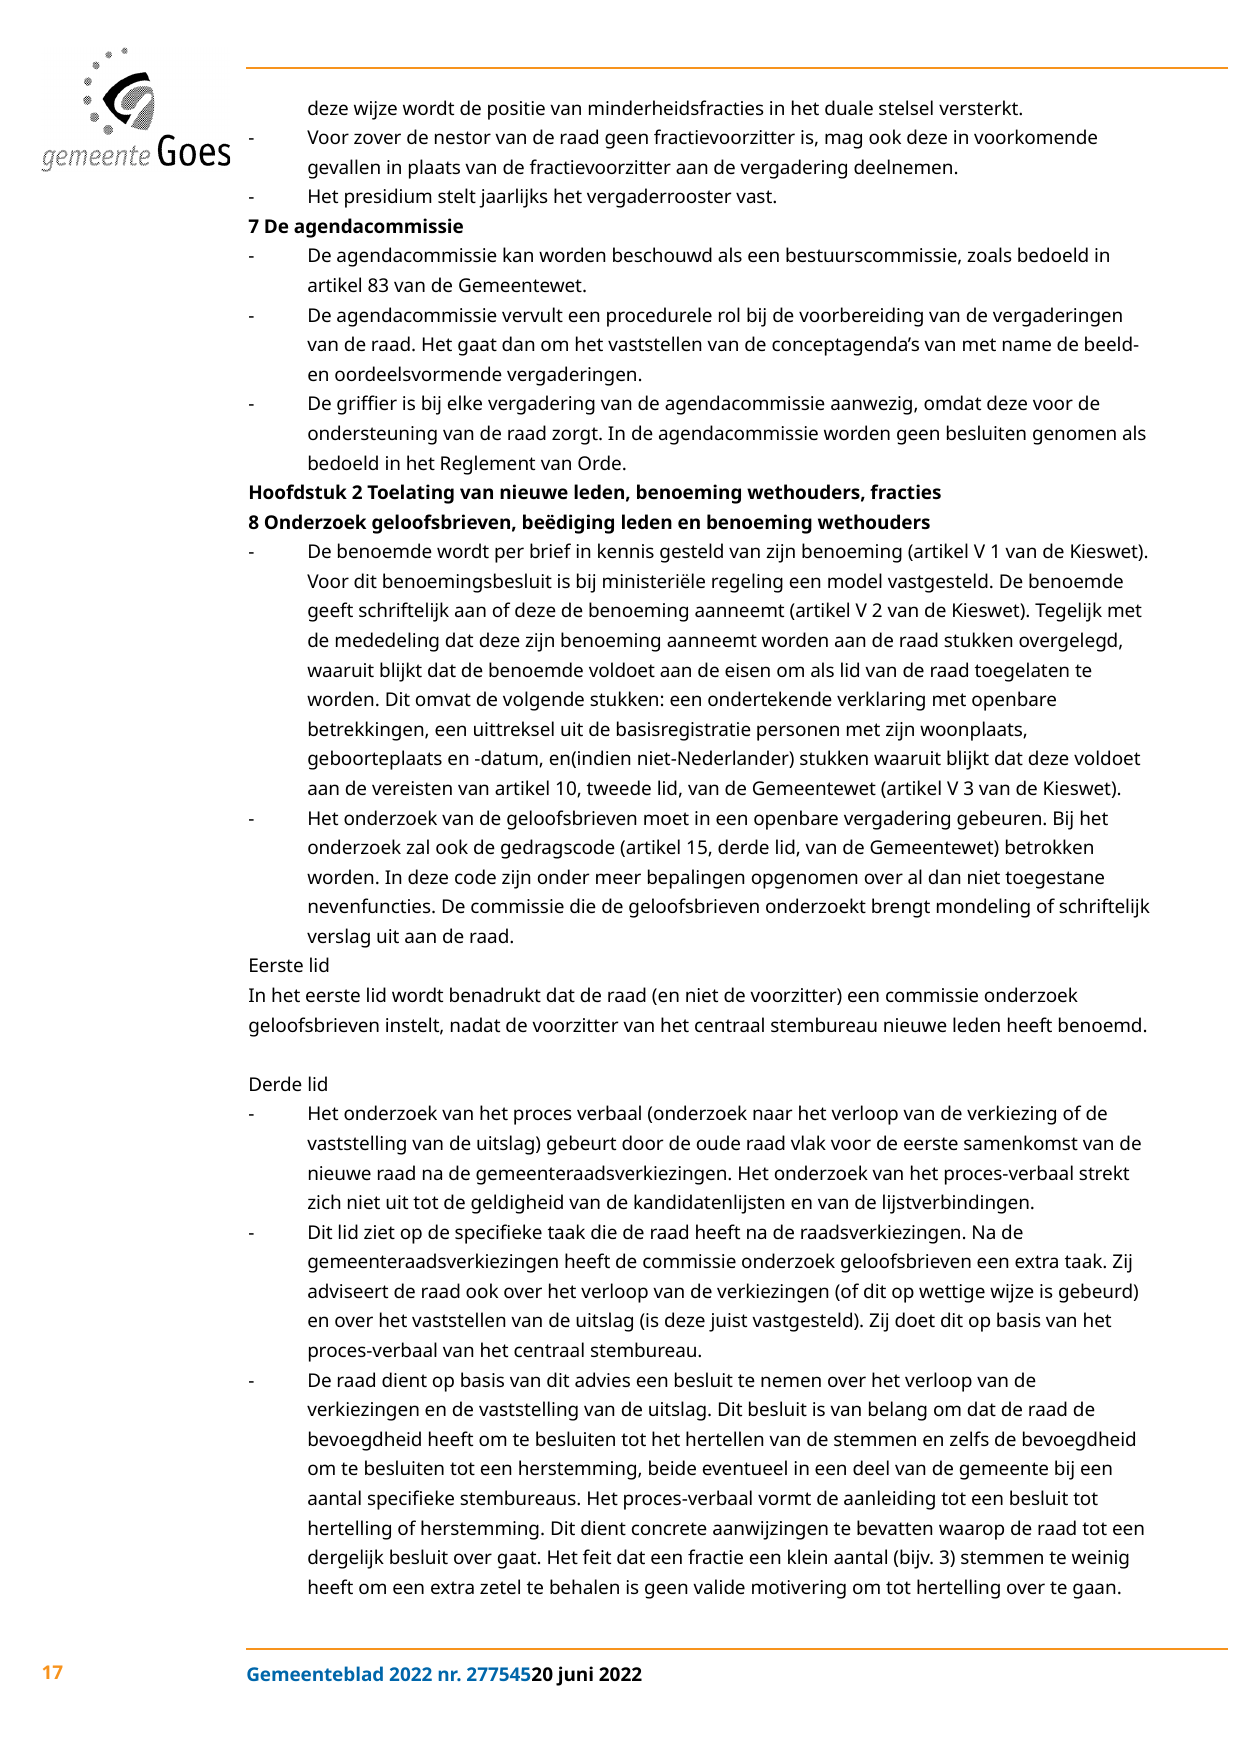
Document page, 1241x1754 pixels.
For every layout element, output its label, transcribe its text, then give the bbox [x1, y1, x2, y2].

picture [41, 47, 231, 172]
list Het presidium stelt jaarlijks het vergaderrooster vast. [248, 183, 1152, 209]
list De benoemde wordt per brief in kennis gesteld van zijn benoeming (artikel V 1 van de Kieswet). Voor dit benoemingsbesluit is bij ministeriële regeling een model vastgesteld. De benoemde geeft schriftelijk aan of deze de benoeming aanneemt (artikel V 2 van de Kieswet). Tegelijk met de mededeling dat deze zijn benoeming aanneemt worden aan de raad stukken overgelegd, waaruit blijkt dat de benoemde voldoet aan de eisen om als lid van de raad toegelaten te worden. Dit omvat de volgende stukken: een ondertekende verklaring met openbare betrekkingen, een uittreksel uit de basisregistratie personen met zijn woonplaats, geboorteplaats en -datum, en(indien niet-Nederlander) stukken waaruit blijkt dat deze voldoet aan de vereisten van artikel 10, tweede lid, van de Gemeentewet (artikel V 3 van de Kieswet). [248, 538, 1152, 801]
list Het onderzoek van het proces verbaal (onderzoek naar het verloop van de verkiezing of de vaststelling van de uitslag) gebeurt door de oude raad vlak voor de eerste samenkomst van de nieuwe raad na de gemeenteraadsverkiezingen. Het onderzoek van het proces-verbaal strekt zich niet uit tot de geldigheid van de kandidatenlijsten en van de lijstverbindingen. [248, 1101, 1152, 1215]
list De griffier is bij elke vergadering van de agendacommissie aanwezig, omdat deze voor de ondersteuning van de raad zorgt. In de agendacommissie worden geen besluiten genomen als bedoeld in het Reglement van Orde. [248, 391, 1152, 476]
list De agendacommissie vervult een procedurele rol bij de voorbereiding van de vergaderingen van de raad. Het gaat dan om het vaststellen van de conceptagenda’s van met name de beeld- en oordeelsvormende vergaderingen. [248, 302, 1152, 387]
text In het eerste lid wordt benadrukt dat de raad (en niet de voorzitter) een commissie onderzoek geloofsbrieven instelt, nadat de voorzitter van het centraal stembureau nieuwe leden heeft benoemd. [248, 982, 1152, 1038]
list Voor zover de nestor van de raad geen fractievoorzitter is, mag ook deze in voorkomende gevallen in plaats van de fractievoorzitter aan de vergadering deelnemen. [248, 124, 1152, 180]
text 8 Onderzoek geloofsbrieven, beëdiging leden en benoeming wethouders [248, 509, 1152, 535]
text Eerste lid [248, 953, 1152, 978]
text 7 De agendacommissie [248, 213, 1152, 239]
list Het onderzoek van de geloofsbrieven moet in een openbare vergadering gebeuren. Bij het onderzoek zal ook de gedragscode (artikel 15, derde lid, van de Gemeentewet) betrokken worden. In deze code zijn onder meer bepalingen opgenomen over al dan niet toegestane nevenfuncties. De commissie die de geloofsbrieven onderzoekt brengt mondeling of schriftelijk verslag uit aan de raad. [248, 805, 1152, 949]
list De raad dient op basis van dit advies een besluit te nemen over het verloop van de verkiezingen en de vaststelling van de uitslag. Dit besluit is van belang om dat de raad de bevoegdheid heeft om te besluiten tot het hertellen van de stemmen en zelfs de bevoegdheid om te besluiten tot een herstemming, beide eventueel in een deel van de gemeente bij een aantal specifieke stembureaus. Het proces-verbaal vormt de aanleiding tot een besluit tot hertelling of herstemming. Dit dient concrete aanwijzingen te bevatten waarop de raad tot een dergelijk besluit over gaat. Het feit dat een fractie een klein aantal (bijv. 3) stemmen te weinig heeft om een extra zetel te behalen is geen valide motivering om tot hertelling over te gaan. [248, 1367, 1152, 1600]
list Dit lid ziet op de specifieke taak die de raad heeft na de raadsverkiezingen. Na de gemeenteraadsverkiezingen heeft de commissie onderzoek geloofsbrieven een extra taak. Zij adviseert de raad ook over het verloop van de verkiezingen (of dit op wettige wijze is gebeurd) en over het vaststellen van de uitslag (is deze juist vastgesteld). Zij doet dit op basis van het proces-verbaal van het centraal stembureau. [248, 1219, 1152, 1363]
text Hoofdstuk 2 Toelating van nieuwe leden, benoeming wethouders, fracties [248, 479, 1152, 505]
list De agendacommissie kan worden beschouwd als een bestuurscommissie, zoals bedoeld in artikel 83 van de Gemeentewet. [248, 243, 1152, 298]
list deze wijze wordt de positie van minderheidsfracties in het duale stelsel versterkt. [248, 95, 1152, 121]
text Derde lid [248, 1071, 1152, 1097]
